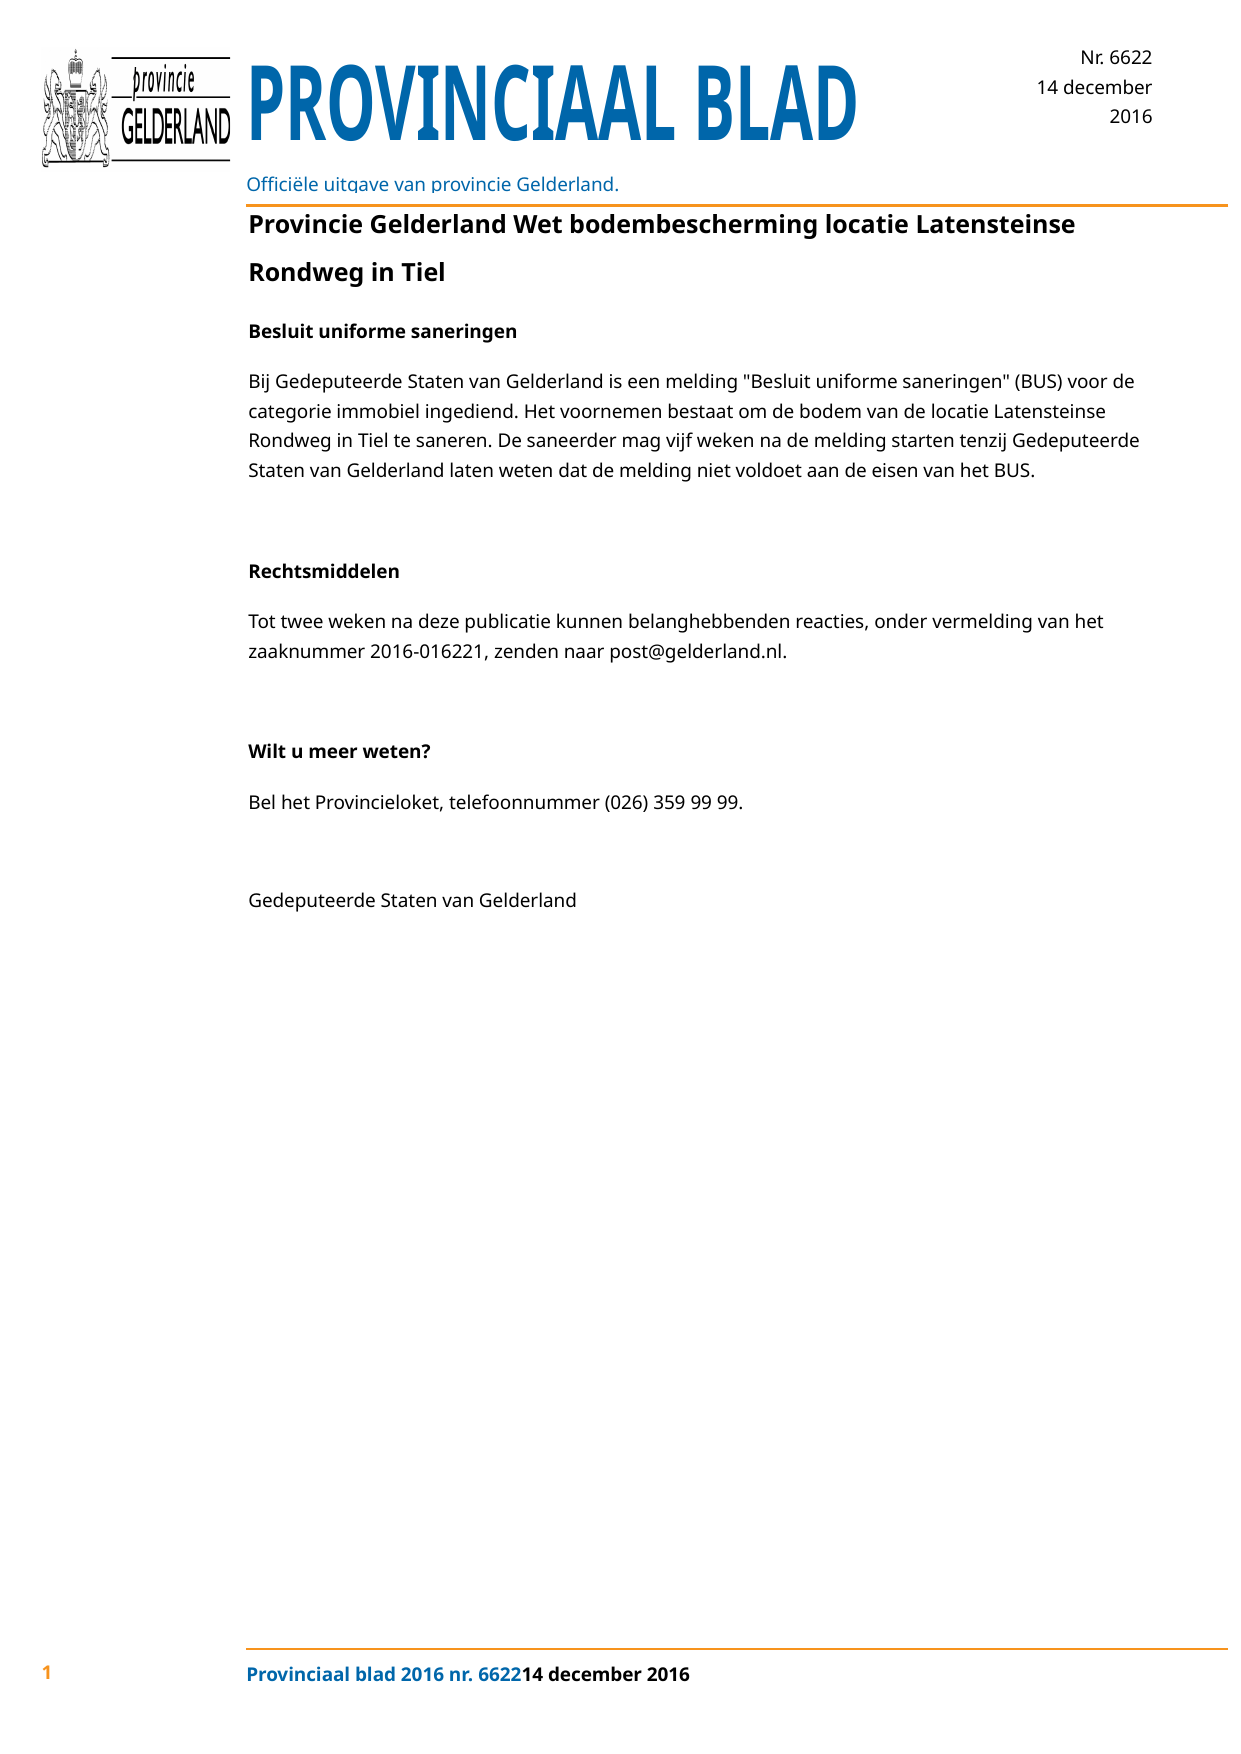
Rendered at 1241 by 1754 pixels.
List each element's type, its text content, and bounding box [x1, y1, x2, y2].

text Gedeputeerde Staten van Gelderland [248, 887, 1152, 913]
text Tot twee weken na deze publicatie kunnen belanghebbenden reacties, onder vermelding van het zaaknummer 2016-016221, zenden naar post@gelderland.nl. [248, 608, 1152, 664]
text Bel het Provincieloket, telefoonnummer (026) 359 99 99. [248, 789, 1152, 815]
text Besluit uniforme saneringen [248, 318, 1152, 344]
text Rechtsmiddelen [248, 558, 1152, 584]
text Wilt u meer weten? [248, 739, 1152, 764]
text Provincie Gelderland Wet bodembescherming locatie Latensteinse Rondweg in Tiel [248, 207, 1152, 288]
text Bij Gedeputeerde Staten van Gelderland is een melding "Besluit uniforme saneringen" (BUS) voor de categorie immobiel ingediend. Het voornemen bestaat om de bodem van de locatie Latensteinse Rondweg in Tiel te saneren. De saneerder mag vijf weken na de melding starten tenzij Gedeputeerde Staten van Gelderland laten weten dat de melding niet voldoet aan de eisen van het BUS. [248, 368, 1152, 483]
picture [41, 47, 231, 172]
